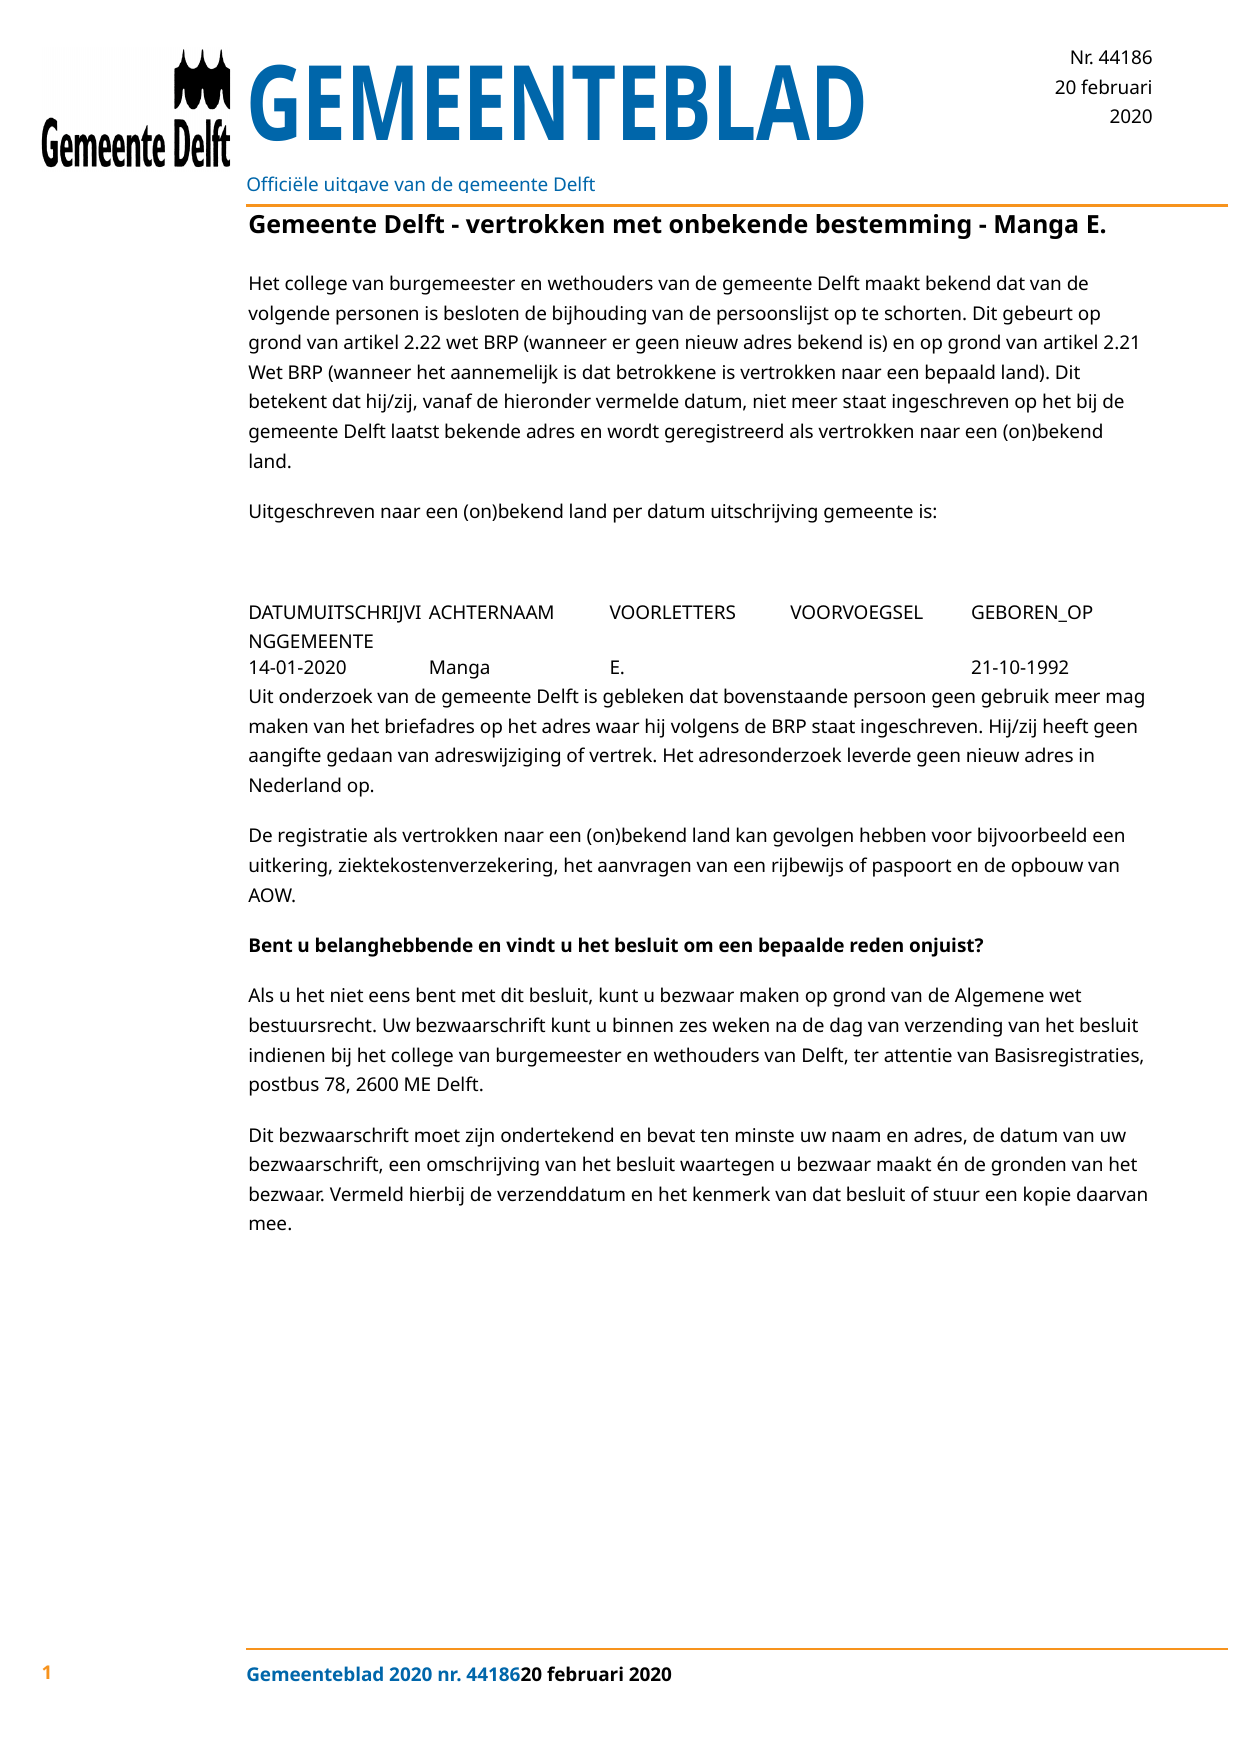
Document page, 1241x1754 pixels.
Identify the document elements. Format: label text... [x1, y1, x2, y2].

table_cell 14-01-2020 [248, 655, 429, 680]
text De registratie als vertrokken naar een (on)bekend land kan gevolgen hebben voor bijvoorbeeld een uitkering, ziektekostenverzekering, het aanvragen van een rijbewijs of paspoort en de opbouw van AOW. [248, 823, 1152, 907]
text Bent u belanghebbende en vindt u het besluit om een bepaalde reden onjuist? [248, 932, 1152, 958]
text Dit bezwaarschrift moet zijn ondertekend en bevat ten minste uw naam en adres, de datum van uw bezwaarschrift, een omschrijving van het besluit waartegen u bezwaar maakt én de gronden van het bezwaar. Vermeld hierbij de verzenddatum en het kenmerk van dat besluit of stuur een kopie daarvan mee. [248, 1122, 1152, 1236]
text Als u het niet eens bent met dit besluit, kunt u bezwaar maken op grond van de Algemene wet bestuursrecht. Uw bezwaarschrift kunt u binnen zes weken na de dag van verzending van het besluit indienen bij het college van burgemeester en wethouders van Delft, ter attentie van Basisregistraties, postbus 78, 2600 ME Delft. [248, 983, 1152, 1097]
table_header GEBOREN_OP [971, 599, 1152, 654]
table_header DATUMUITSCHRIJVINGGEMEENTE [248, 599, 429, 654]
table_header VOORLETTERS [609, 599, 790, 654]
table_header ACHTERNAAM [429, 599, 609, 654]
table_cell E. [609, 655, 790, 680]
text Gemeente Delft - vertrokken met onbekende bestemming - Manga E. [248, 207, 1152, 241]
picture [41, 47, 231, 172]
table_header VOORVOEGSEL [790, 599, 971, 654]
table_cell 21-10-1992 [971, 655, 1152, 680]
text Het college van burgemeester en wethouders van de gemeente Delft maakt bekend dat van de volgende personen is besloten de bijhouding van de persoonslijst op te schorten. Dit gebeurt op grond van artikel 2.22 wet BRP (wanneer er geen nieuw adres bekend is) en op grond van artikel 2.21 Wet BRP (wanneer het aannemelijk is dat betrokkene is vertrokken naar een bepaald land). Dit betekent dat hij/zij, vanaf de hieronder vermelde datum, niet meer staat ingeschreven op het bij de gemeente Delft laatst bekende adres en wordt geregistreerd als vertrokken naar een (on)bekend land. [248, 270, 1152, 473]
text Uitgeschreven naar een (on)bekend land per datum uitschrijving gemeente is: [248, 498, 1152, 524]
table_cell Manga [429, 655, 609, 680]
table_cell [790, 655, 971, 680]
text Uit onderzoek van de gemeente Delft is gebleken dat bovenstaande persoon geen gebruik meer mag maken van het briefadres op het adres waar hij volgens de BRP staat ingeschreven. Hij/zij heeft geen aangifte gedaan van adreswijziging of vertrek. Het adresonderzoek leverde geen nieuw adres in Nederland op. [248, 683, 1152, 798]
